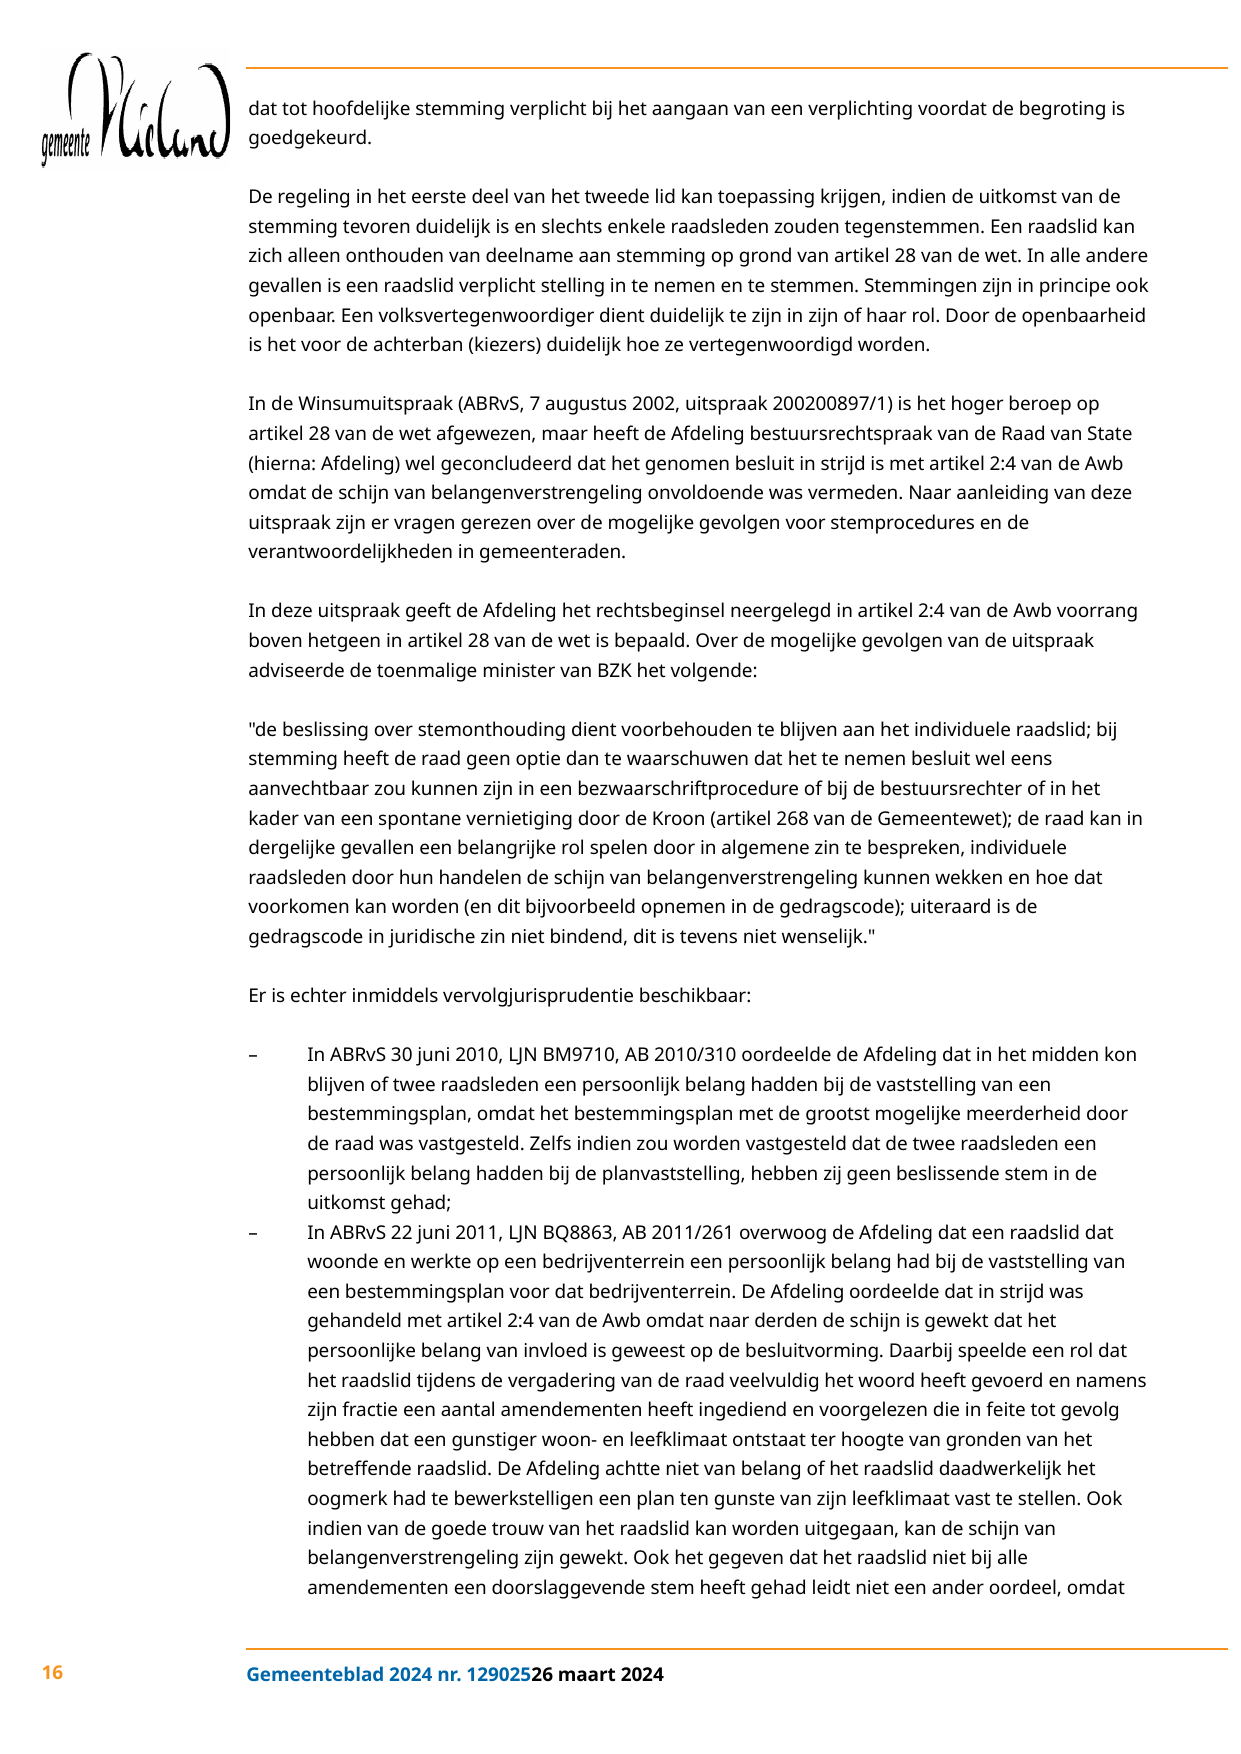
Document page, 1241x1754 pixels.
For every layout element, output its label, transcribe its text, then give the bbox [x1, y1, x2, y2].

text In deze uitspraak geeft de Afdeling het rechtsbeginsel neergelegd in artikel 2:4 van de Awb voorrang boven hetgeen in artikel 28 van de wet is bepaald. Over de mogelijke gevolgen van de uitspraak adviseerde de toenmalige minister van BZK het volgende: [248, 598, 1152, 683]
text Er is echter inmiddels vervolgjurisprudentie beschikbaar: [248, 982, 1152, 1008]
text "de beslissing over stemonthouding dient voorbehouden te blijven aan het individuele raadslid; bij stemming heeft de raad geen optie dan te waarschuwen dat het te nemen besluit wel eens aanvechtbaar zou kunnen zijn in een bezwaarschriftprocedure of bij de bestuursrechter of in het kader van een spontane vernietiging door de Kroon (artikel 268 van de Gemeentewet); de raad kan in dergelijke gevallen een belangrijke rol spelen door in algemene zin te bespreken, individuele raadsleden door hun handelen de schijn van belangenverstrengeling kunnen wekken en hoe dat voorkomen kan worden (en dit bijvoorbeeld opnemen in de gedragscode); uiteraard is de gedragscode in juridische zin niet bindend, dit is tevens niet wenselijk." [248, 716, 1152, 949]
text dat tot hoofdelijke stemming verplicht bij het aangaan van een verplichting voordat de begroting is goedgekeurd. [248, 95, 1152, 150]
list In ABRvS 30 juni 2010, LJN BM9710, AB 2010/310 oordeelde de Afdeling dat in het midden kon blijven of twee raadsleden een persoonlijk belang hadden bij de vaststelling van een bestemmingsplan, omdat het bestemmingsplan met de grootst mogelijke meerderheid door de raad was vastgesteld. Zelfs indien zou worden vastgesteld dat de twee raadsleden een persoonlijk belang hadden bij de planvaststelling, hebben zij geen beslissende stem in de uitkomst gehad; [248, 1041, 1152, 1215]
text De regeling in het eerste deel van het tweede lid kan toepassing krijgen, indien de uitkomst van de stemming tevoren duidelijk is en slechts enkele raadsleden zouden tegenstemmen. Een raadslid kan zich alleen onthouden van deelname aan stemming op grond van artikel 28 van de wet. In alle andere gevallen is een raadslid verplicht stelling in te nemen en te stemmen. Stemmingen zijn in principe ook openbaar. Een volksvertegenwoordiger dient duidelijk te zijn in zijn of haar rol. Door de openbaarheid is het voor de achterban (kiezers) duidelijk hoe ze vertegenwoordigd worden. [248, 183, 1152, 357]
list In ABRvS 22 juni 2011, LJN BQ8863, AB 2011/261 overwoog de Afdeling dat een raadslid dat woonde en werkte op een bedrijventerrein een persoonlijk belang had bij de vaststelling van een bestemmingsplan voor dat bedrijventerrein. De Afdeling oordeelde dat in strijd was gehandeld met artikel 2:4 van de Awb omdat naar derden de schijn is gewekt dat het persoonlijke belang van invloed is geweest op de besluitvorming. Daarbij speelde een rol dat het raadslid tijdens de vergadering van de raad veelvuldig het woord heeft gevoerd en namens zijn fractie een aantal amendementen heeft ingediend en voorgelezen die in feite tot gevolg hebben dat een gunstiger woon- en leefklimaat ontstaat ter hoogte van gronden van het betreffende raadslid. De Afdeling achtte niet van belang of het raadslid daadwerkelijk het oogmerk had te bewerkstelligen een plan ten gunste van zijn leefklimaat vast te stellen. Ook indien van de goede trouw van het raadslid kan worden uitgegaan, kan de schijn van belangenverstrengeling zijn gewekt. Ook het gegeven dat het raadslid niet bij alle amendementen een doorslaggevende stem heeft gehad leidt niet een ander oordeel, omdat [248, 1219, 1152, 1600]
picture [41, 47, 231, 172]
text In de Winsumuitspraak (ABRvS, 7 augustus 2002, uitspraak 200200897/1) is het hoger beroep op artikel 28 van de wet afgewezen, maar heeft de Afdeling bestuursrechtspraak van de Raad van State (hierna: Afdeling) wel geconcludeerd dat het genomen besluit in strijd is met artikel 2:4 van de Awb omdat de schijn van belangenverstrengeling onvoldoende was vermeden. Naar aanleiding van deze uitspraak zijn er vragen gerezen over de mogelijke gevolgen voor stemprocedures en de verantwoordelijkheden in gemeenteraden. [248, 391, 1152, 564]
